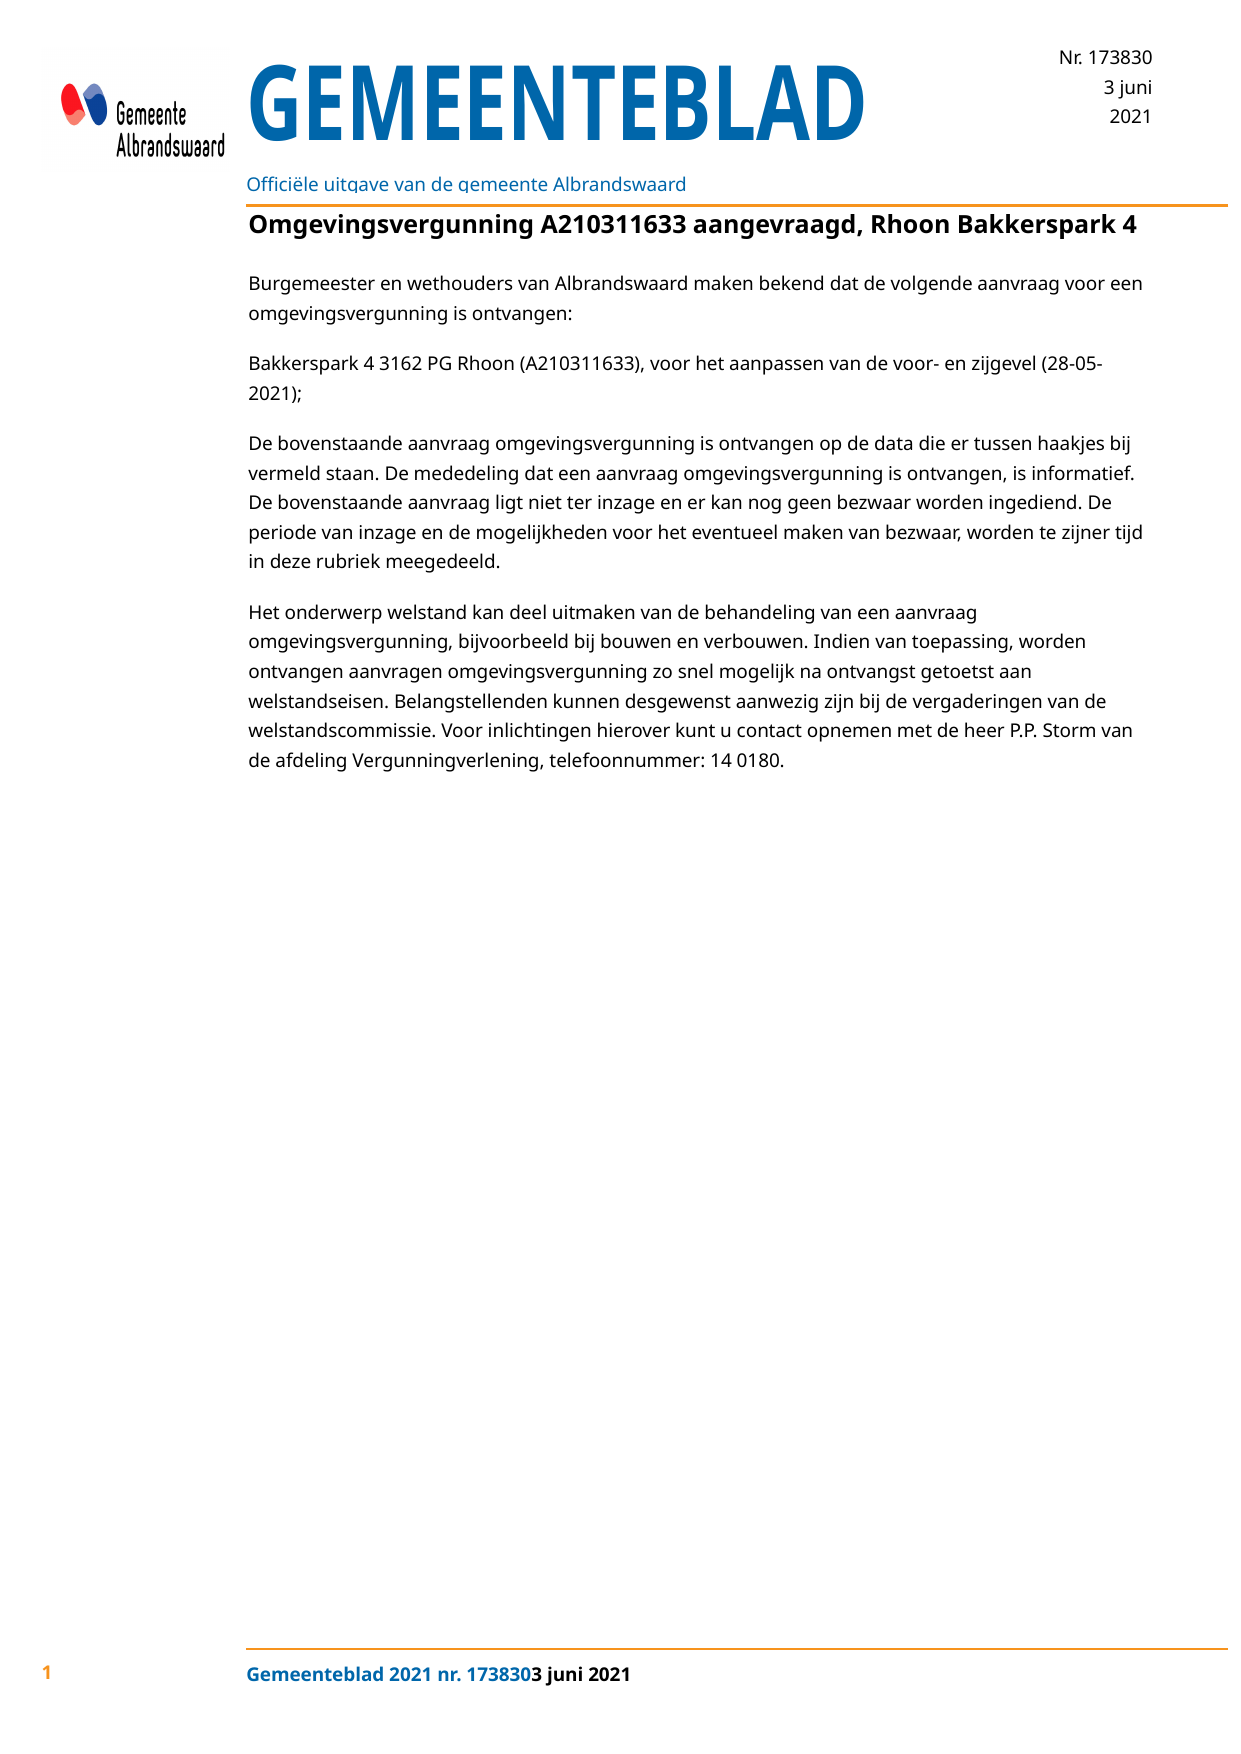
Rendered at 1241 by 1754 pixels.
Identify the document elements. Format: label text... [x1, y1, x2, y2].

text Het onderwerp welstand kan deel uitmaken van de behandeling van een aanvraag omgevingsvergunning, bijvoorbeeld bij bouwen en verbouwen. Indien van toepassing, worden ontvangen aanvragen omgevingsvergunning zo snel mogelijk na ontvangst getoetst aan welstandseisen. Belangstellenden kunnen desgewenst aanwezig zijn bij de vergaderingen van de welstandscommissie. Voor inlichtingen hierover kunt u contact opnemen met de heer P.P. Storm van de afdeling Vergunningverlening, telefoonnummer: 14 0180. [248, 599, 1152, 773]
text Omgevingsvergunning A210311633 aangevraagd, Rhoon Bakkerspark 4 [248, 207, 1152, 241]
text Bakkerspark 4 3162 PG Rhoon (A210311633), voor het aanpassen van de voor- en zijgevel (28-05-2021); [248, 350, 1152, 406]
picture [41, 47, 231, 172]
text Burgemeester en wethouders van Albrandswaard maken bekend dat de volgende aanvraag voor een omgevingsvergunning is ontvangen: [248, 270, 1152, 326]
text De bovenstaande aanvraag omgevingsvergunning is ontvangen op de data die er tussen haakjes bij vermeld staan. De mededeling dat een aanvraag omgevingsvergunning is ontvangen, is informatief. De bovenstaande aanvraag ligt niet ter inzage en er kan nog geen bezwaar worden ingediend. De periode van inzage en de mogelijkheden voor het eventueel maken van bezwaar, worden te zijner tijd in deze rubriek meegedeeld. [248, 430, 1152, 574]
